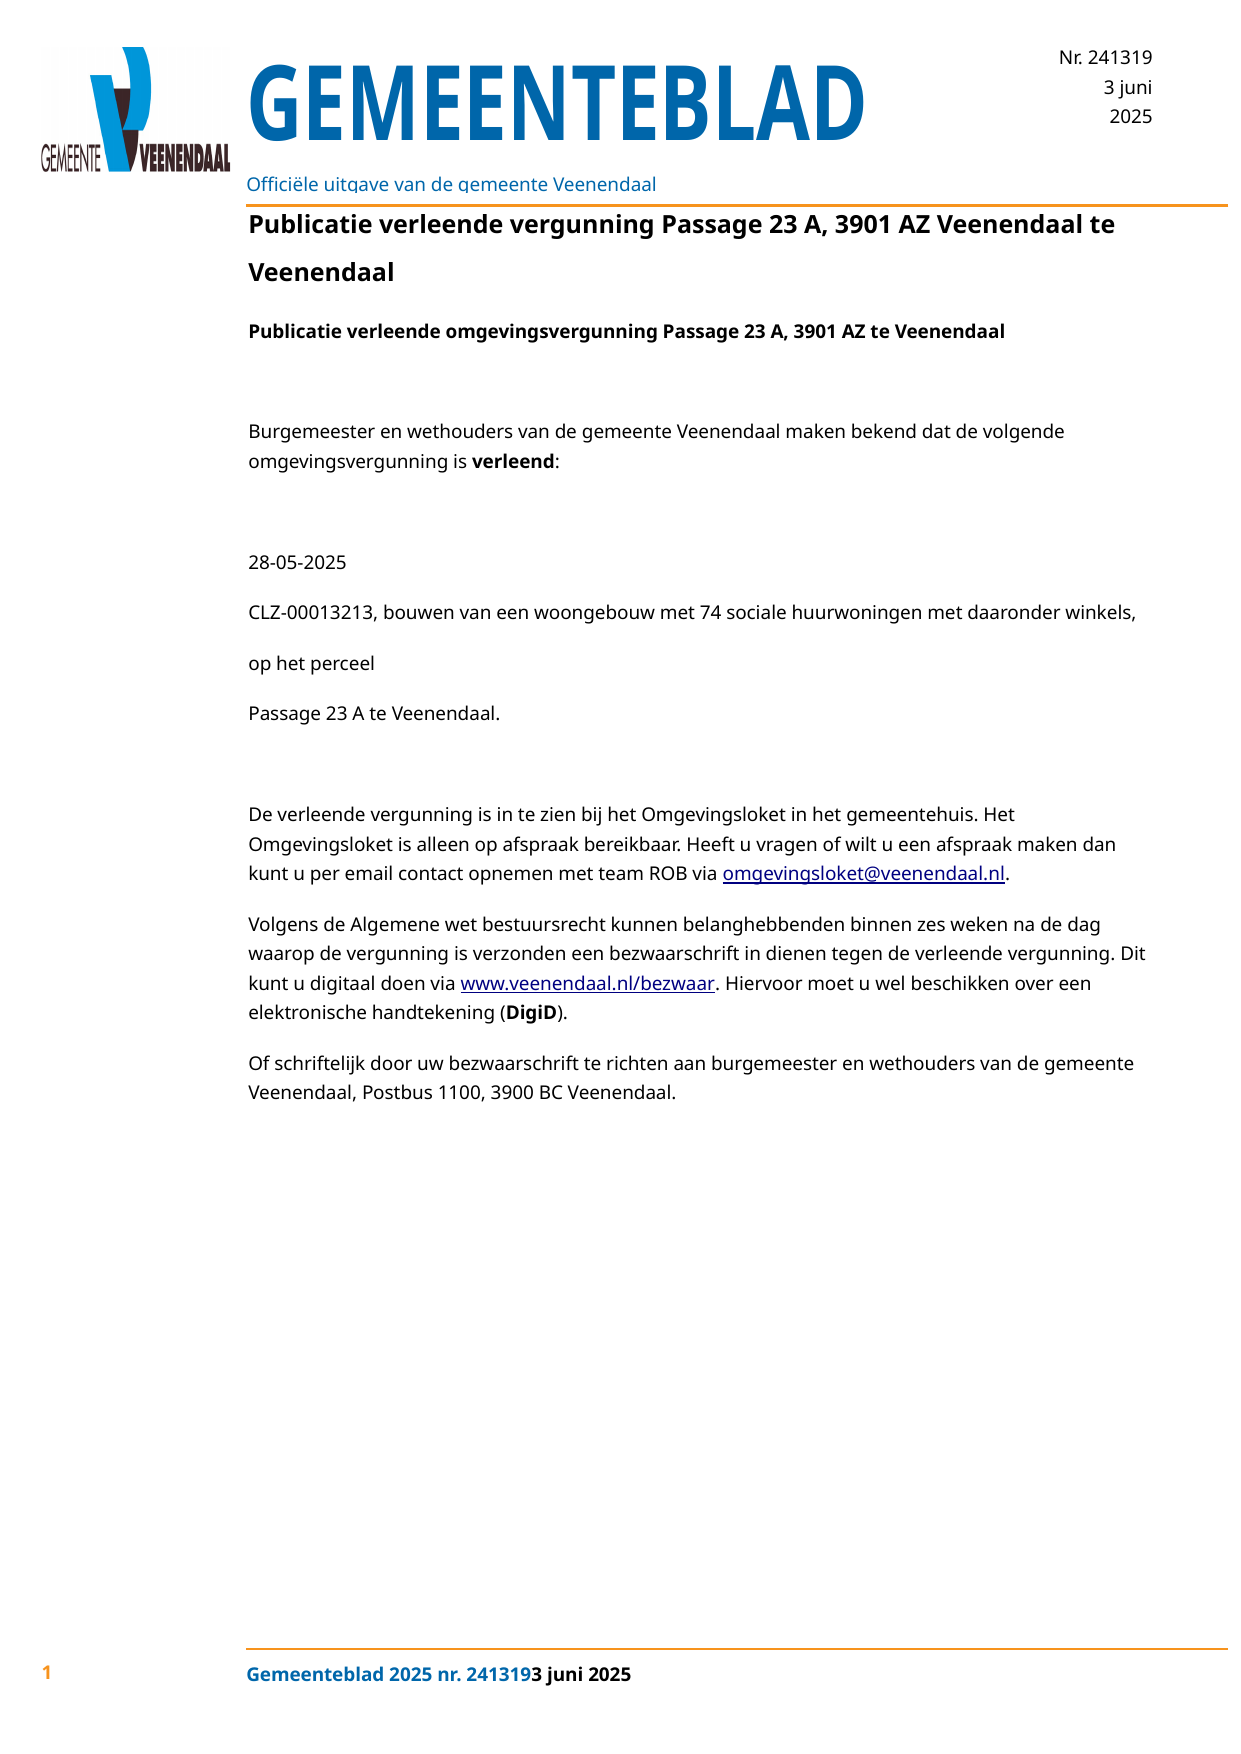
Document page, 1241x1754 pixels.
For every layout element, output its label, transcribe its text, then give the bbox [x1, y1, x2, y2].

text Publicatie verleende vergunning Passage 23 A, 3901 AZ Veenendaal te Veenendaal [248, 207, 1152, 288]
text Of schriftelijk door uw bezwaarschrift te richten aan burgemeester en wethouders van de gemeente Veenendaal, Postbus 1100, 3900 BC Veenendaal. [248, 1050, 1152, 1105]
text 28-05-2025 [248, 549, 1152, 575]
picture [41, 47, 130, 172]
text Burgemeester en wethouders van de gemeente Veenendaal maken bekend dat de volgende omgevingsvergunning is verleend: [248, 419, 1152, 474]
text Passage 23 A te Veenendaal. [248, 700, 1152, 726]
text op het perceel [248, 650, 1152, 676]
text CLZ-00013213, bouwen van een woongebouw met 74 sociale huurwoningen met daaronder winkels, [248, 599, 1152, 625]
text Publicatie verleende omgevingsvergunning Passage 23 A, 3901 AZ te Veenendaal [248, 318, 1152, 344]
text De verleende vergunning is in te zien bij het Omgevingsloket in het gemeentehuis. Het Omgevingsloket is alleen op afspraak bereikbaar. Heeft u vragen of wilt u een afspraak maken dan kunt u per email contact opnemen met team ROB via omgevingsloket@veenendaal.nl. [248, 801, 1152, 886]
picture [123, 47, 231, 172]
text Volgens de Algemene wet bestuursrecht kunnen belanghebbenden binnen zes weken na de dag waarop de vergunning is verzonden een bezwaarschrift in dienen tegen de verleende vergunning. Dit kunt u digitaal doen via www.veenendaal.nl/bezwaar. Hiervoor moet u wel beschikken over een elektronische handtekening (DigiD). [248, 911, 1152, 1025]
